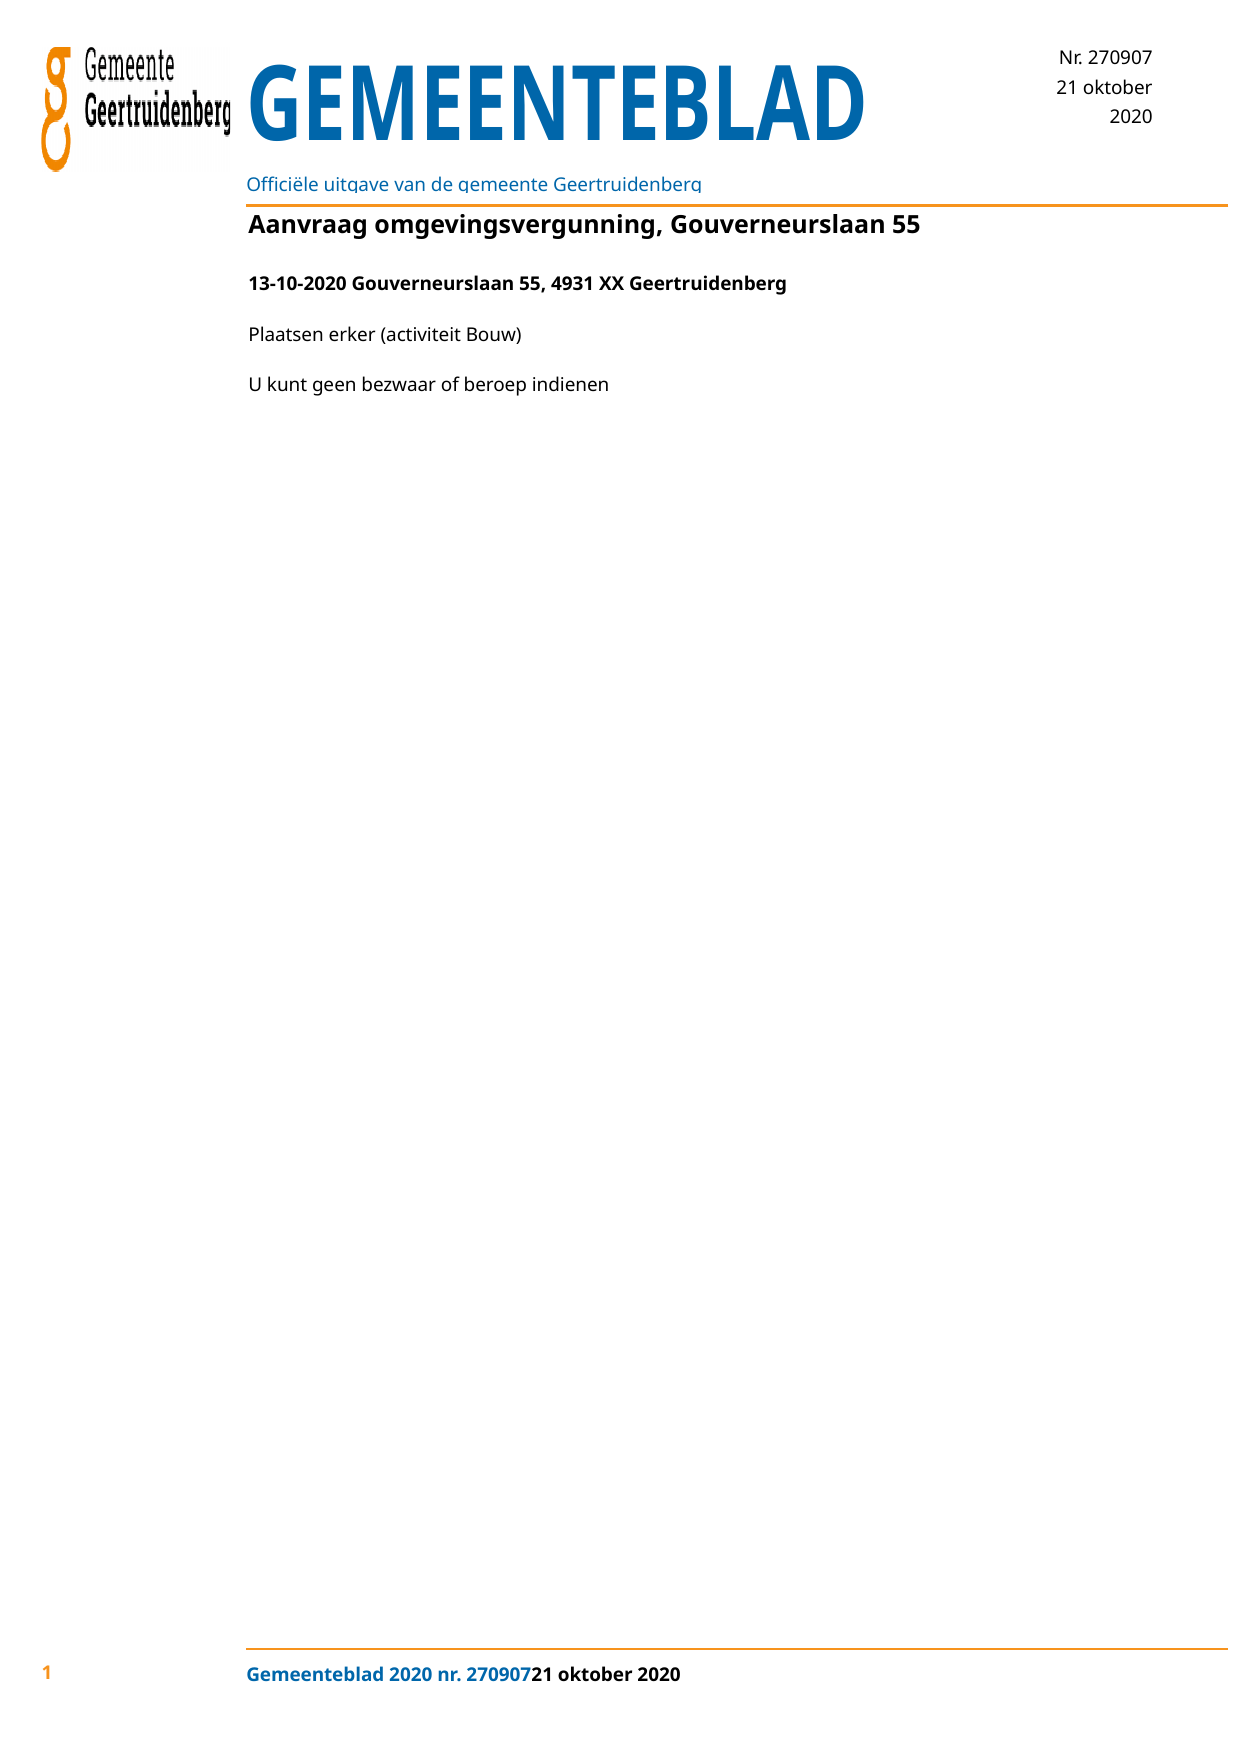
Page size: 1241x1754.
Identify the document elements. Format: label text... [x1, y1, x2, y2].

text 13-10-2020 Gouverneurslaan 55, 4931 XX Geertruidenberg [248, 270, 1152, 296]
text Plaatsen erker (activiteit Bouw) [248, 321, 1152, 346]
text Aanvraag omgevingsvergunning, Gouverneurslaan 55 [248, 207, 1152, 241]
picture [41, 47, 231, 172]
text U kunt geen bezwaar of beroep indienen [248, 371, 1152, 397]
